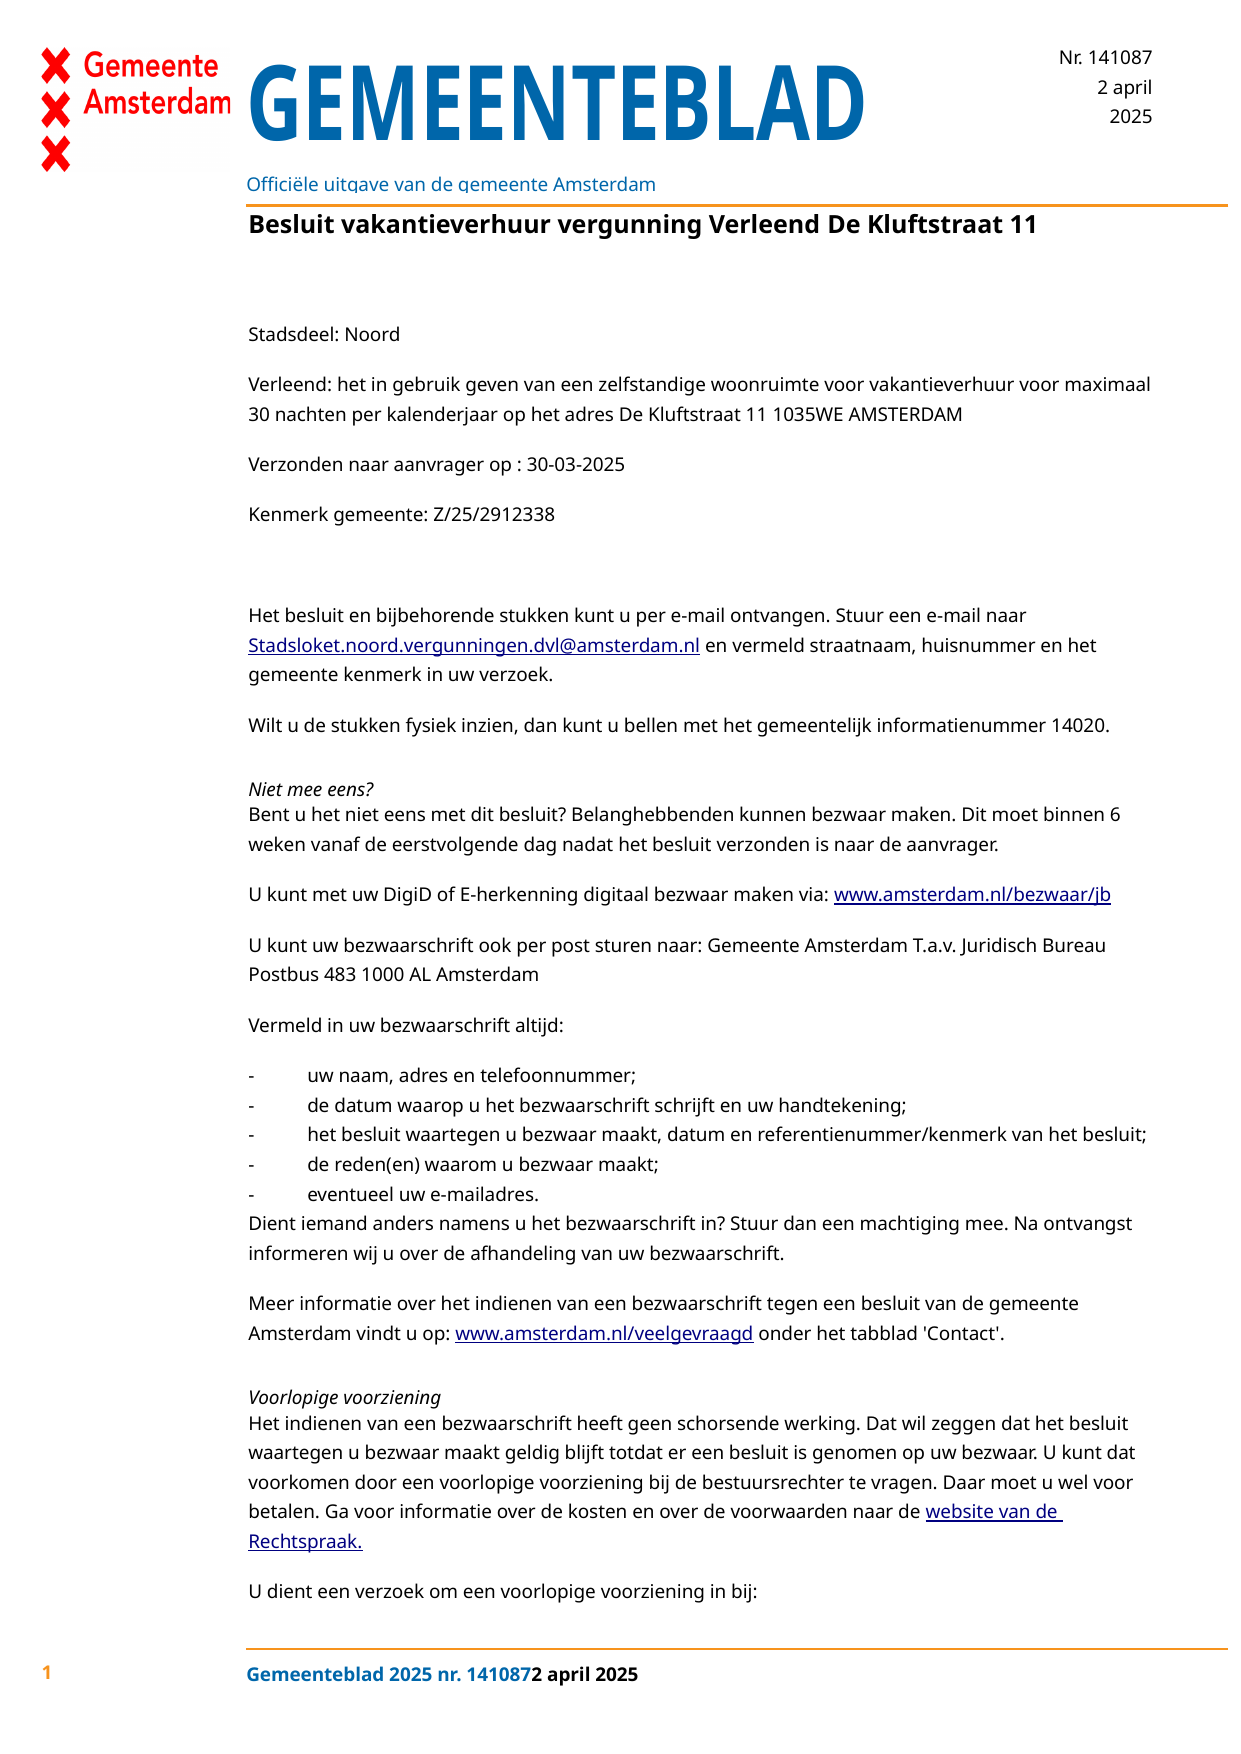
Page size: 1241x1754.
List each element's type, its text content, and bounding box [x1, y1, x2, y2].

list de datum waarop u het bezwaarschrift schrijft en uw handtekening; [248, 1092, 1152, 1118]
text U dient een verzoek om een voorlopige voorziening in bij: [248, 1578, 1152, 1604]
picture [41, 47, 231, 172]
list de reden(en) waarom u bezwaar maakt; [248, 1151, 1152, 1177]
text Kenmerk gemeente: Z/25/2912338 [248, 502, 1152, 527]
text Wilt u de stukken fysiek inzien, dan kunt u bellen met het gemeentelijk informatienummer 14020. [248, 712, 1152, 738]
text U kunt uw bezwaarschrift ook per post sturen naar: Gemeente Amsterdam T.a.v. Juridisch Bureau Postbus 483 1000 AL Amsterdam [248, 932, 1152, 987]
text Het besluit en bijbehorende stukken kunt u per e-mail ontvangen. Stuur een e-mail naar Stadsloket.noord.vergunningen.dvl@amsterdam.nl en vermeld straatnaam, huisnummer en het gemeente kenmerk in uw verzoek. [248, 602, 1152, 687]
text Vermeld in uw bezwaarschrift altijd: [248, 1012, 1152, 1038]
text Het indienen van een bezwaarschrift heeft geen schorsende werking. Dat wil zeggen dat het besluit waartegen u bezwaar maakt geldig blijft totdat er een besluit is genomen op uw bezwaar. U kunt dat voorkomen door een voorlopige voorziening bij de bestuursrechter te vragen. Daar moet u wel voor betalen. Ga voor informatie over de kosten en over de voorwaarden naar de website van de Rechtspraak. [248, 1410, 1152, 1554]
text Niet mee eens? [248, 776, 1152, 802]
text Besluit vakantieverhuur vergunning Verleend De Kluftstraat 11 [248, 207, 1152, 241]
text U kunt met uw DigiD of E-herkenning digitaal bezwaar maken via: www.amsterdam.nl/bezwaar/jb [248, 882, 1152, 907]
text Dient iemand anders namens u het bezwaarschrift in? Stuur dan een machtiging mee. Na ontvangst informeren wij u over de afhandeling van uw bezwaarschrift. [248, 1210, 1152, 1266]
text Meer informatie over het indienen van een bezwaarschrift tegen een besluit van de gemeente Amsterdam vindt u op: www.amsterdam.nl/veelgevraagd onder het tabblad 'Contact'. [248, 1290, 1152, 1346]
text Stadsdeel: Noord [248, 321, 1152, 346]
text Voorlopige voorziening [248, 1384, 1152, 1410]
list het besluit waartegen u bezwaar maakt, datum en referentienummer/kenmerk van het besluit; [248, 1122, 1152, 1147]
text Verleend: het in gebruik geven van een zelfstandige woonruimte voor vakantieverhuur voor maximaal 30 nachten per kalenderjaar op het adres De Kluftstraat 11 1035WE AMSTERDAM [248, 371, 1152, 426]
list eventueel uw e-mailadres. [248, 1181, 1152, 1207]
text Verzonden naar aanvrager op : 30-03-2025 [248, 451, 1152, 477]
text Bent u het niet eens met dit besluit? Belanghebbenden kunnen bezwaar maken. Dit moet binnen 6 weken vanaf de eerstvolgende dag nadat het besluit verzonden is naar de aanvrager. [248, 802, 1152, 857]
list uw naam, adres en telefoonnummer; [248, 1062, 1152, 1088]
